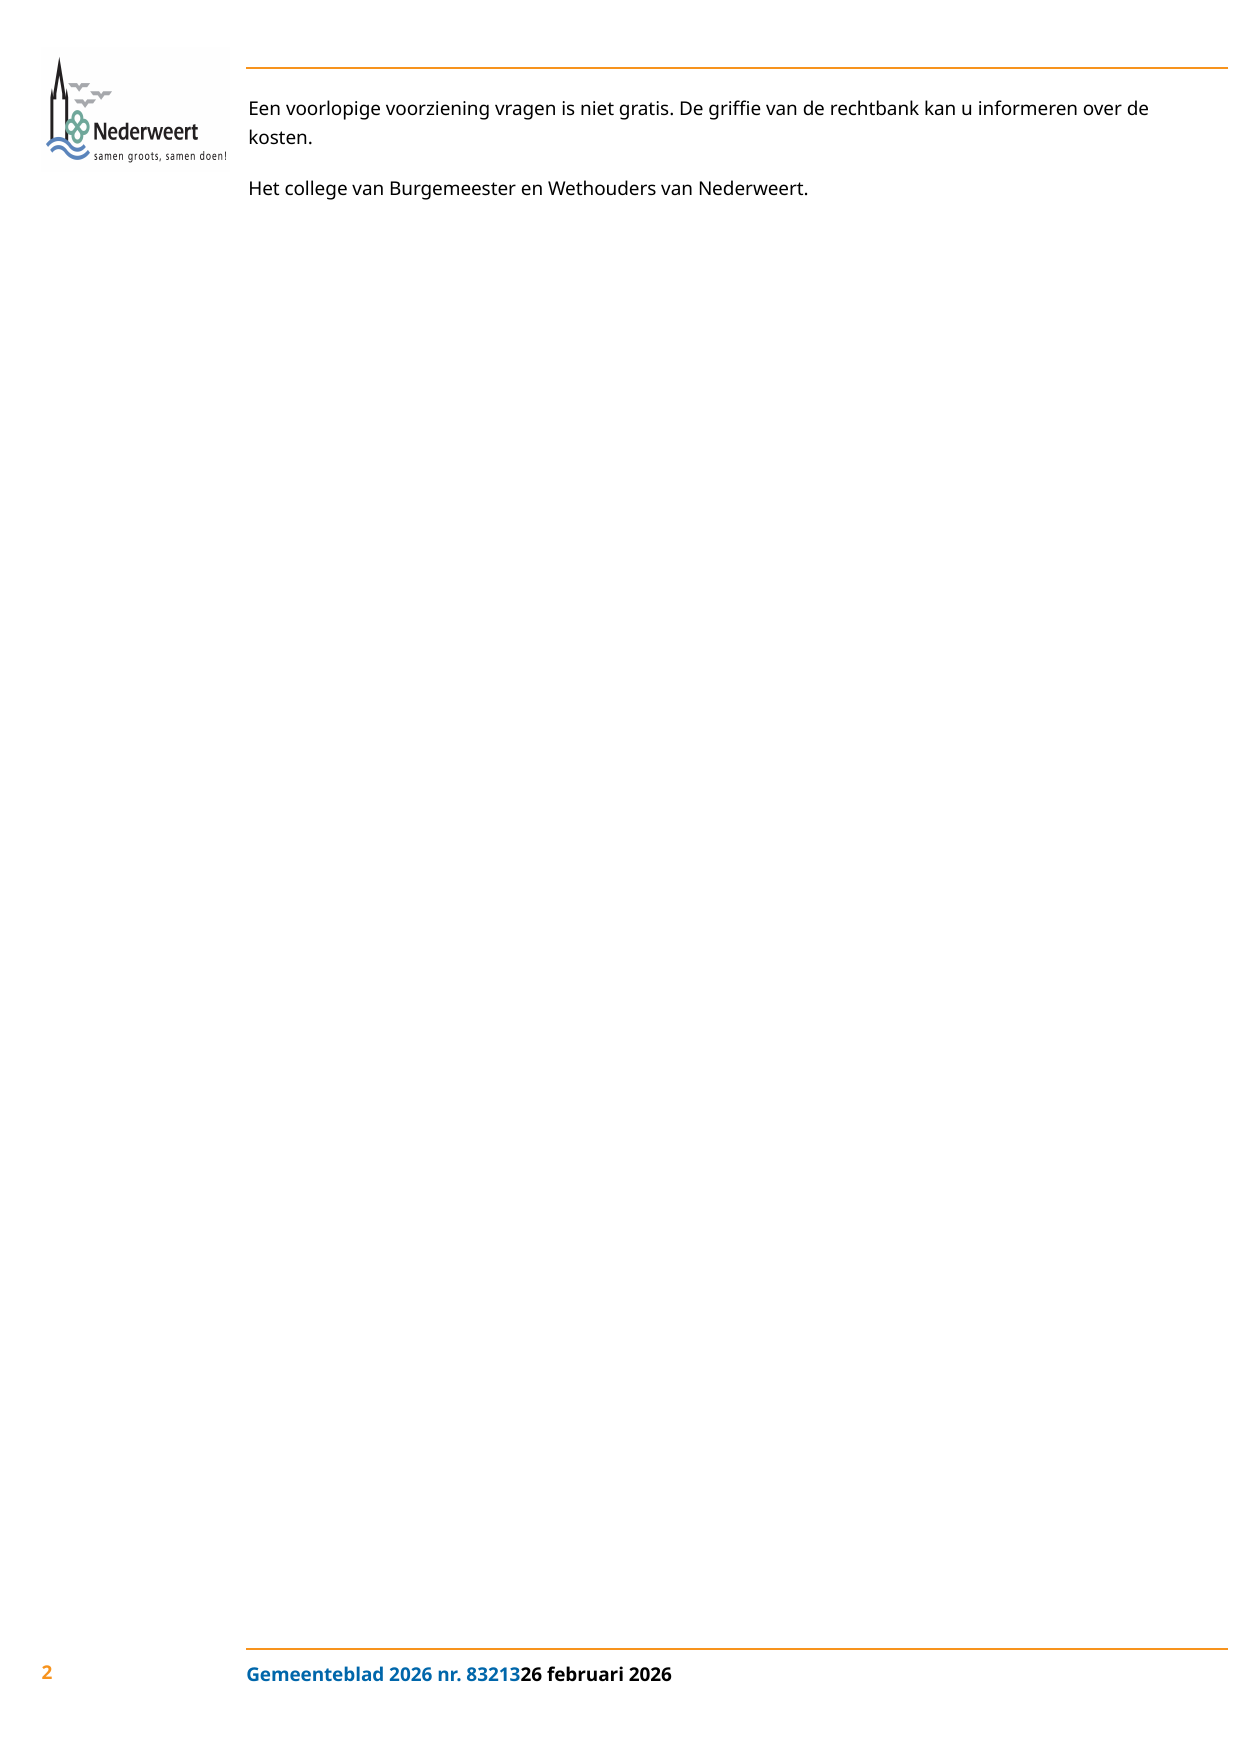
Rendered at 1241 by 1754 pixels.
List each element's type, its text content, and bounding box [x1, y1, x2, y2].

picture [41, 47, 231, 172]
text Een voorlopige voorziening vragen is niet gratis. De griffie van de rechtbank kan u informeren over de kosten. [248, 95, 1152, 150]
text Het college van Burgemeester en Wethouders van Nederweert. [248, 175, 1152, 201]
